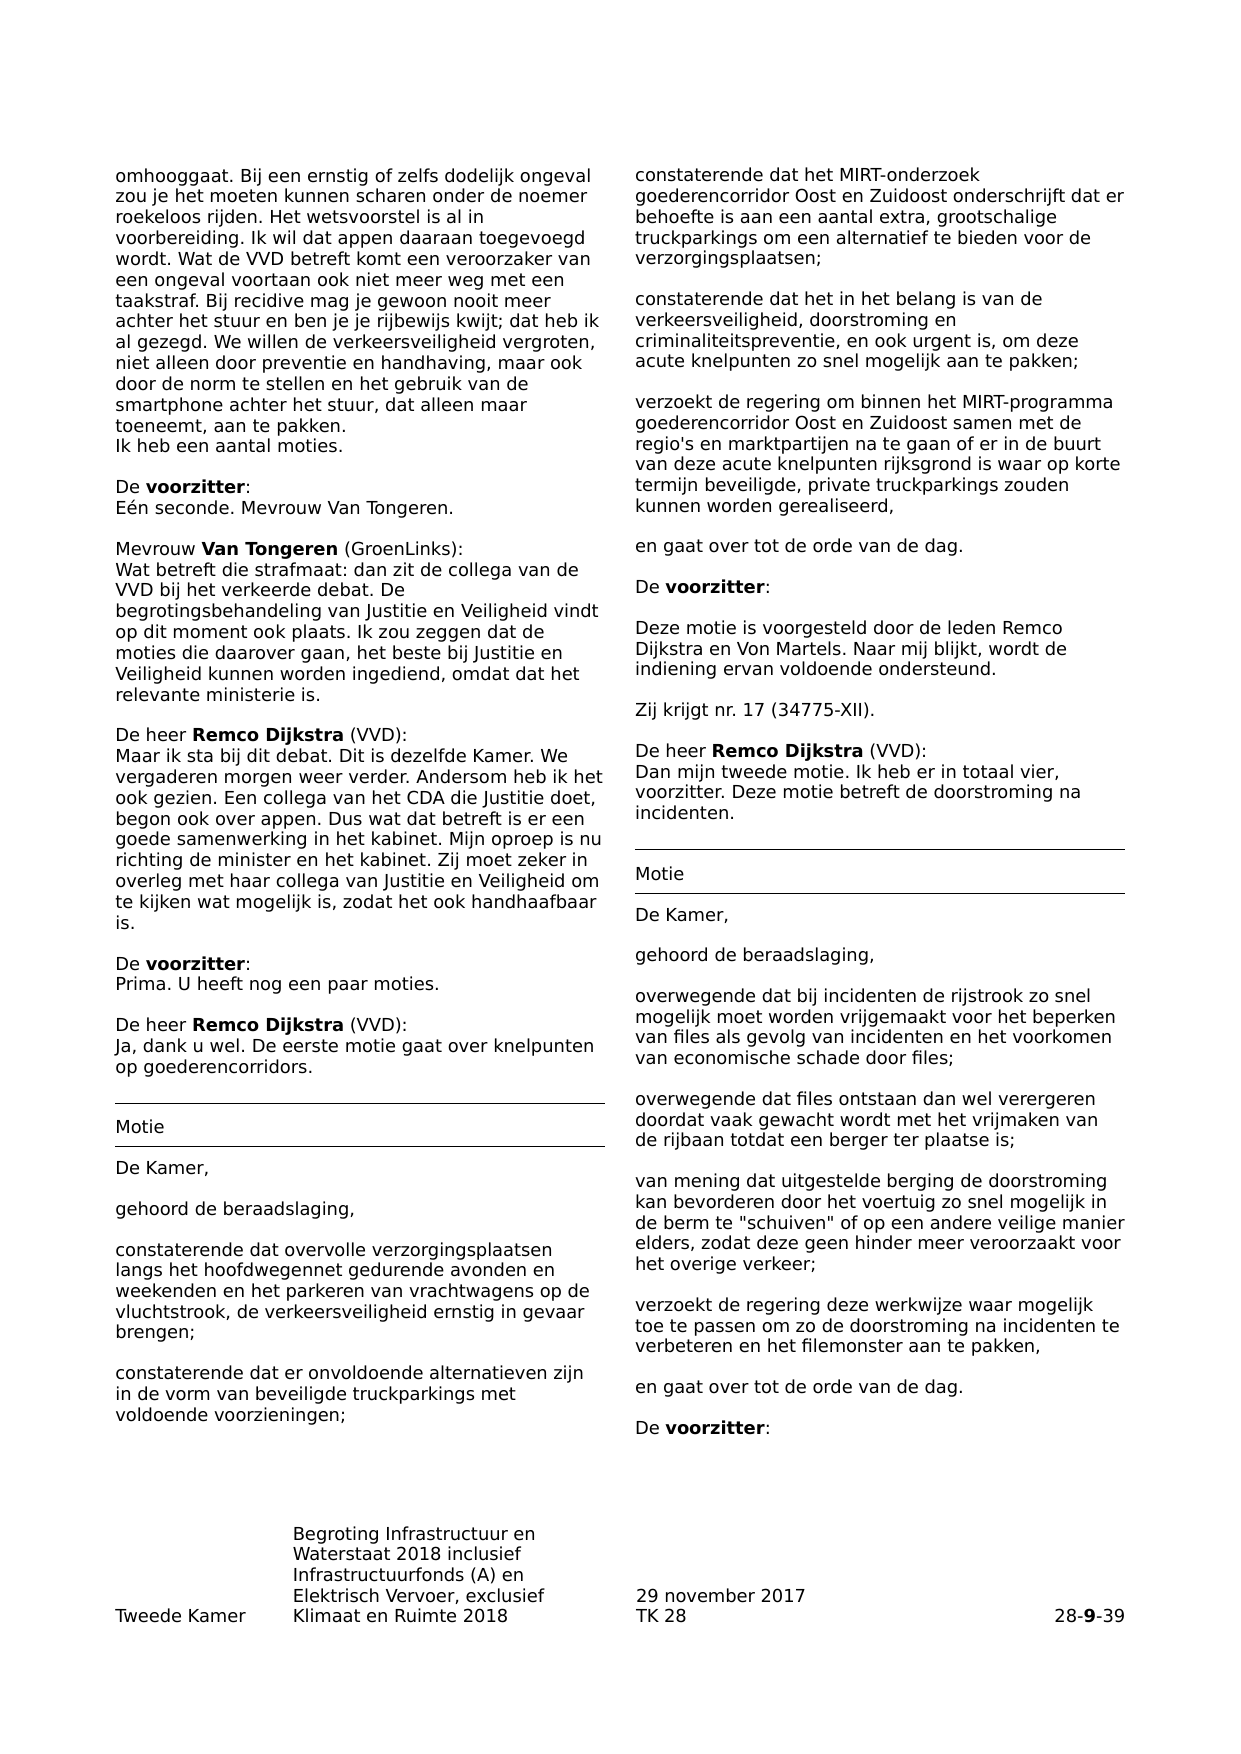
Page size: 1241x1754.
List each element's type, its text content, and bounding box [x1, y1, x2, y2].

text overwegende dat files ontstaan dan wel verergeren doordat vaak gewacht wordt met het vrijmaken van de rijbaan totdat een berger ter plaatse is; [635, 1089, 1125, 1151]
text en gaat over tot de orde van de dag. [635, 536, 1125, 557]
text constaterende dat overvolle verzorgingsplaatsen langs het hoofdwegennet gedurende avonden en weekenden en het parkeren van vrachtwagens op de vluchtstrook, de verkeersveiligheid ernstig in gevaar brengen; [115, 1239, 605, 1343]
text en gaat over tot de orde van de dag. [635, 1377, 1125, 1398]
text Ja, dank u wel. De eerste motie gaat over knelpunten op goederencorridors. [115, 1036, 605, 1077]
text De voorzitter: [635, 577, 1125, 598]
text Dan mijn tweede motie. Ik heb er in totaal vier, voorzitter. Deze motie betreft de doorstroming na incidenten. [635, 761, 1125, 824]
text De heer Remco Dijkstra (VVD): [115, 725, 605, 746]
text gehoord de beraadslaging, [115, 1199, 605, 1219]
text Motie [115, 1117, 605, 1138]
text De voorzitter: [115, 953, 605, 974]
text Prima. U heeft nog een paar moties. [115, 974, 605, 995]
text gehoord de beraadslaging, [635, 945, 1125, 966]
text overwegende dat bij incidenten de rijstrook zo snel mogelijk moet worden vrijgemaakt voor het beperken van files als gevolg van incidenten en het voorkomen van economische schade door files; [635, 986, 1125, 1069]
text De voorzitter: [115, 477, 605, 498]
text Ik heb een aantal moties. [115, 436, 605, 457]
text Motie [635, 864, 1125, 884]
text constaterende dat het MIRT-onderzoek goederencorridor Oost en Zuidoost onderschrijft dat er behoefte is aan een aantal extra, grootschalige truckparkings om een alternatief te bieden voor de verzorgingsplaatsen; [635, 165, 1125, 269]
text constaterende dat het in het belang is van de verkeersveiligheid, doorstroming en criminaliteitspreventie, en ook urgent is, om deze acute knelpunten zo snel mogelijk aan te pakken; [635, 289, 1125, 372]
text De heer Remco Dijkstra (VVD): [635, 741, 1125, 761]
text Deze motie is voorgesteld door de leden Remco Dijkstra en Von Martels. Naar mij blijkt, wordt de indiening ervan voldoende ondersteund. [635, 618, 1125, 680]
text constaterende dat er onvoldoende alternatieven zijn in de vorm van beveiligde truckparkings met voldoende voorzieningen; [115, 1363, 605, 1425]
text verzoekt de regering om binnen het MIRT-programma goederencorridor Oost en Zuidoost samen met de regio's en marktpartijen na te gaan of er in de buurt van deze acute knelpunten rijksgrond is waar op korte termijn beveiligde, private truckparkings zouden kunnen worden gerealiseerd, [635, 392, 1125, 516]
text verzoekt de regering deze werkwijze waar mogelijk toe te passen om zo de doorstroming na incidenten te verbeteren en het filemonster aan te pakken, [635, 1295, 1125, 1357]
text De Kamer, [635, 904, 1125, 925]
text Mevrouw Van Tongeren (GroenLinks): [115, 538, 605, 559]
text De heer Remco Dijkstra (VVD): [115, 1015, 605, 1036]
text De voorzitter: [635, 1418, 1125, 1438]
text van mening dat uitgestelde berging de doorstroming kan bevorderen door het voertuig zo snel mogelijk in de berm te "schuiven" of op een andere veilige manier elders, zodat deze geen hinder meer veroorzaakt voor het overige verkeer; [635, 1171, 1125, 1275]
text Eén seconde. Mevrouw Van Tongeren. [115, 498, 605, 518]
text Zij krijgt nr. 17 (34775-XII). [635, 700, 1125, 721]
text omhooggaat. Bij een ernstig of zelfs dodelijk ongeval zou je het moeten kunnen scharen onder de noemer roekeloos rijden. Het wetsvoorstel is al in voorbereiding. Ik wil dat appen daaraan toegevoegd wordt. Wat de VVD betreft komt een veroorzaker van een ongeval voortaan ook niet meer weg met een taakstraf. Bij recidive mag je gewoon nooit meer achter het stuur en ben je je rijbewijs kwijt; dat heb ik al gezegd. We willen de verkeersveiligheid vergroten, niet alleen door preventie en handhaving, maar ook door de norm te stellen en het gebruik van de smartphone achter het stuur, dat alleen maar toeneemt, aan te pakken. [115, 165, 605, 436]
text Maar ik sta bij dit debat. Dit is dezelfde Kamer. We vergaderen morgen weer verder. Andersom heb ik het ook gezien. Een collega van het CDA die Justitie doet, begon ook over appen. Dus wat dat betreft is er een goede samenwerking in het kabinet. Mijn oproep is nu richting de minister en het kabinet. Zij moet zeker in overleg met haar collega van Justitie en Veiligheid om te kijken wat mogelijk is, zodat het ook handhaafbaar is. [115, 746, 605, 933]
text Wat betreft die strafmaat: dan zit de collega van de VVD bij het verkeerde debat. De begrotingsbehandeling van Justitie en Veiligheid vindt op dit moment ook plaats. Ik zou zeggen dat de moties die daarover gaan, het beste bij Justitie en Veiligheid kunnen worden ingediend, omdat dat het relevante ministerie is. [115, 559, 605, 705]
text De Kamer, [115, 1158, 605, 1179]
